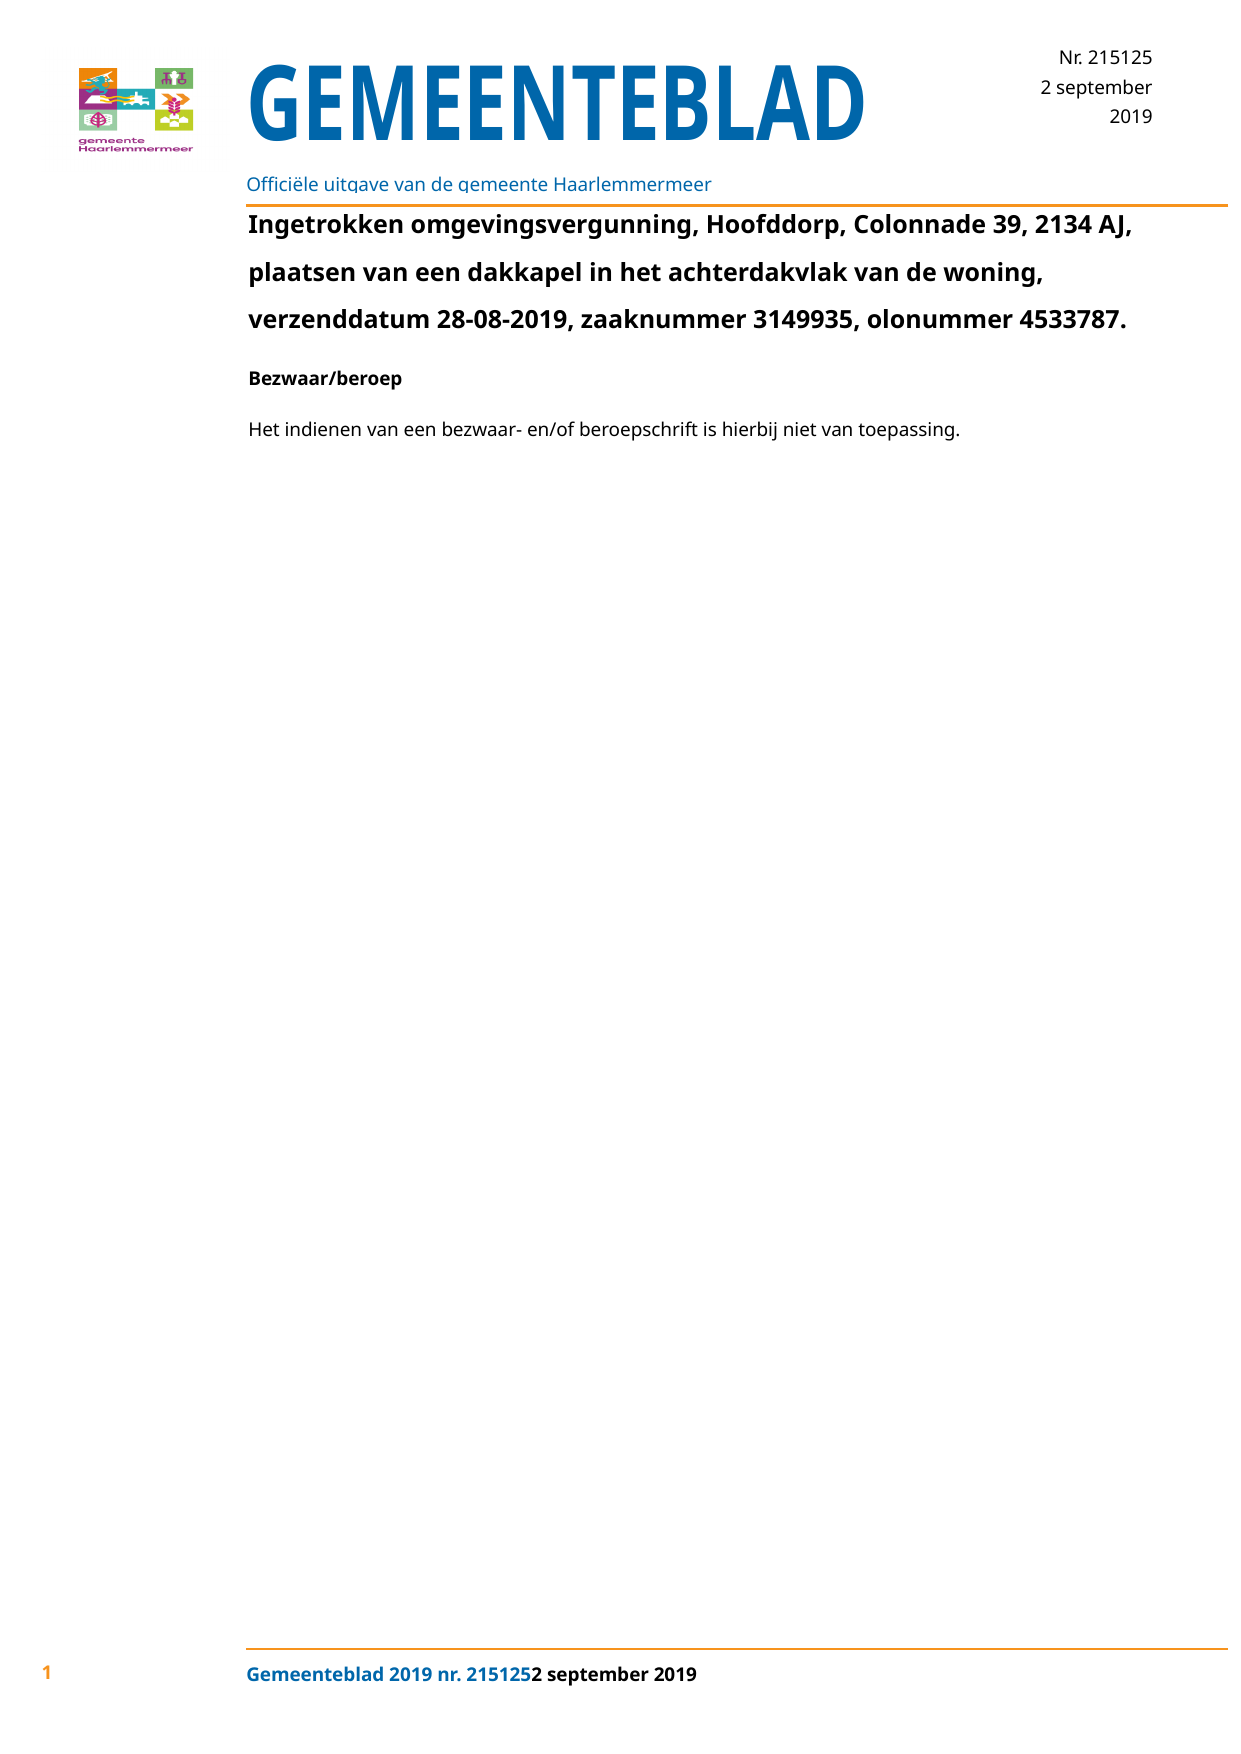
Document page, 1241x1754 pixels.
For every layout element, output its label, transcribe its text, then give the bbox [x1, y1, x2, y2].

text Bezwaar/beroep [248, 366, 1152, 391]
text Het indienen van een bezwaar- en/of beroepschrift is hierbij niet van toepassing. [248, 416, 1152, 442]
picture [41, 47, 231, 172]
text Ingetrokken omgevingsvergunning, Hoofddorp, Colonnade 39, 2134 AJ, plaatsen van een dakkapel in het achterdakvlak van de woning, verzenddatum 28-08-2019, zaaknummer 3149935, olonummer 4533787. [248, 207, 1152, 336]
